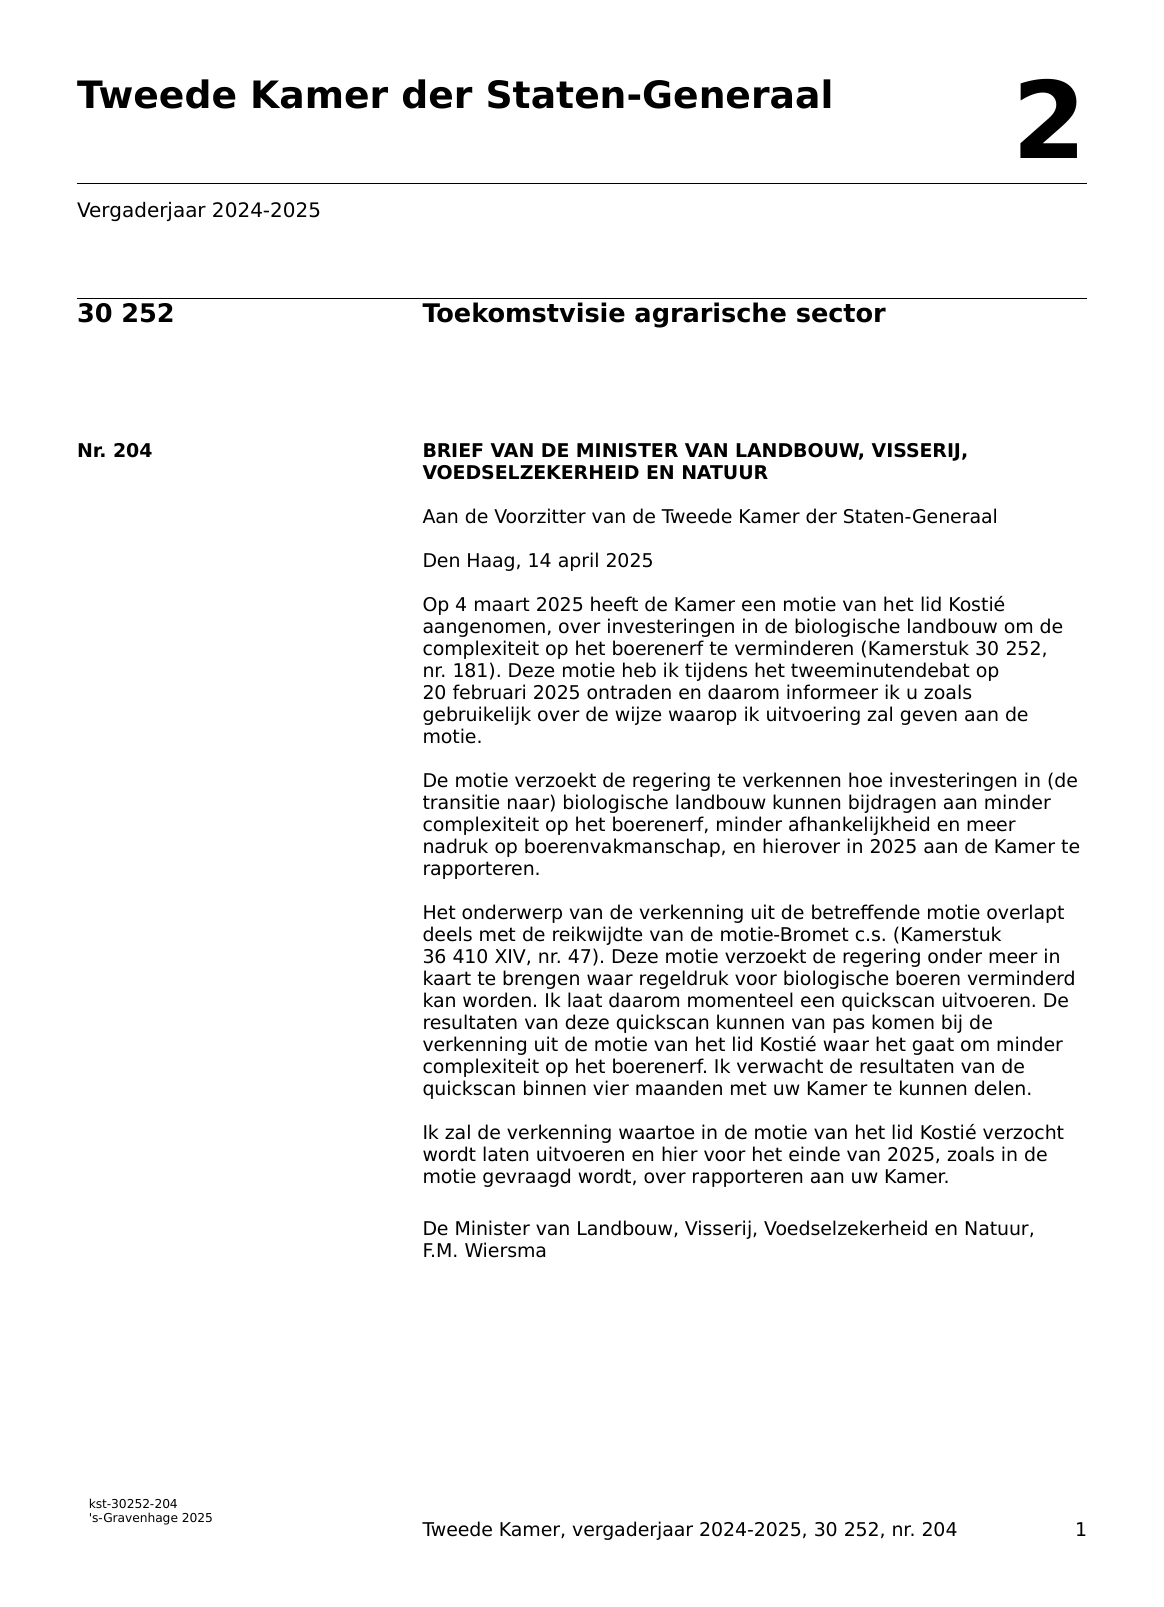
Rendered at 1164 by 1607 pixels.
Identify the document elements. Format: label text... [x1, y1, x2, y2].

text Den Haag, 14 april 2025 [422, 550, 1087, 572]
text De motie verzoekt de regering te verkennen hoe investeringen in (de transitie naar) biologische landbouw kunnen bijdragen aan minder complexiteit op het boerenerf, minder afhankelijkheid en meer nadruk op boerenvakmanschap, en hierover in 2025 aan de Kamer te rapporteren. [422, 770, 1087, 880]
text De Minister van Landbouw, Visserij, Voedselzekerheid en Natuur, F.M. Wiersma [422, 1218, 1087, 1262]
text kst-30252-204 [88, 1497, 323, 1511]
text Aan de Voorzitter van de Tweede Kamer der Staten-Generaal [422, 506, 1087, 528]
subtitle 30 252 Toekomstvisie agrarische sector [77, 299, 1087, 329]
text Op 4 maart 2025 heeft de Kamer een motie van het lid Kostié aangenomen, over investeringen in de biologische landbouw om de complexiteit op het boerenerf te verminderen (Kamerstuk 30 252, nr. 181). Deze motie heb ik tijdens het tweeminutendebat op 20 februari 2025 ontraden en daarom informeer ik u zoals gebruikelijk over de wijze waarop ik uitvoering zal geven aan de motie. [422, 594, 1087, 748]
text 's-Gravenhage 2025 [88, 1511, 323, 1525]
table_header Tweede Kamer der Staten-Generaal [77, 59, 886, 183]
text Ik zal de verkenning waartoe in de motie van het lid Kostié verzocht wordt laten uitvoeren en hier voor het einde van 2025, zoals in de motie gevraagd wordt, over rapporteren aan uw Kamer. [422, 1122, 1087, 1188]
table_cell Vergaderjaar 2024-2025 [77, 184, 1087, 298]
table_header 2 [886, 59, 1087, 183]
text Het onderwerp van de verkenning uit de betreffende motie overlapt deels met de reikwijdte van de motie-Bromet c.s. (Kamerstuk 36 410 XIV, nr. 47). Deze motie verzoekt de regering onder meer in kaart te brengen waar regeldruk voor biologische boeren verminderd kan worden. Ik laat daarom momenteel een quickscan uitvoeren. De resultaten van deze quickscan kunnen van pas komen bij de verkenning uit de motie van het lid Kostié waar het gaat om minder complexiteit op het boerenerf. Ik verwacht de resultaten van de quickscan binnen vier maanden met uw Kamer te kunnen delen. [422, 902, 1087, 1100]
subtitle Nr. 204 BRIEF VAN DE MINISTER VAN LANDBOUW, VISSERIJ, VOEDSELZEKERHEID EN NATUUR [77, 440, 1087, 484]
